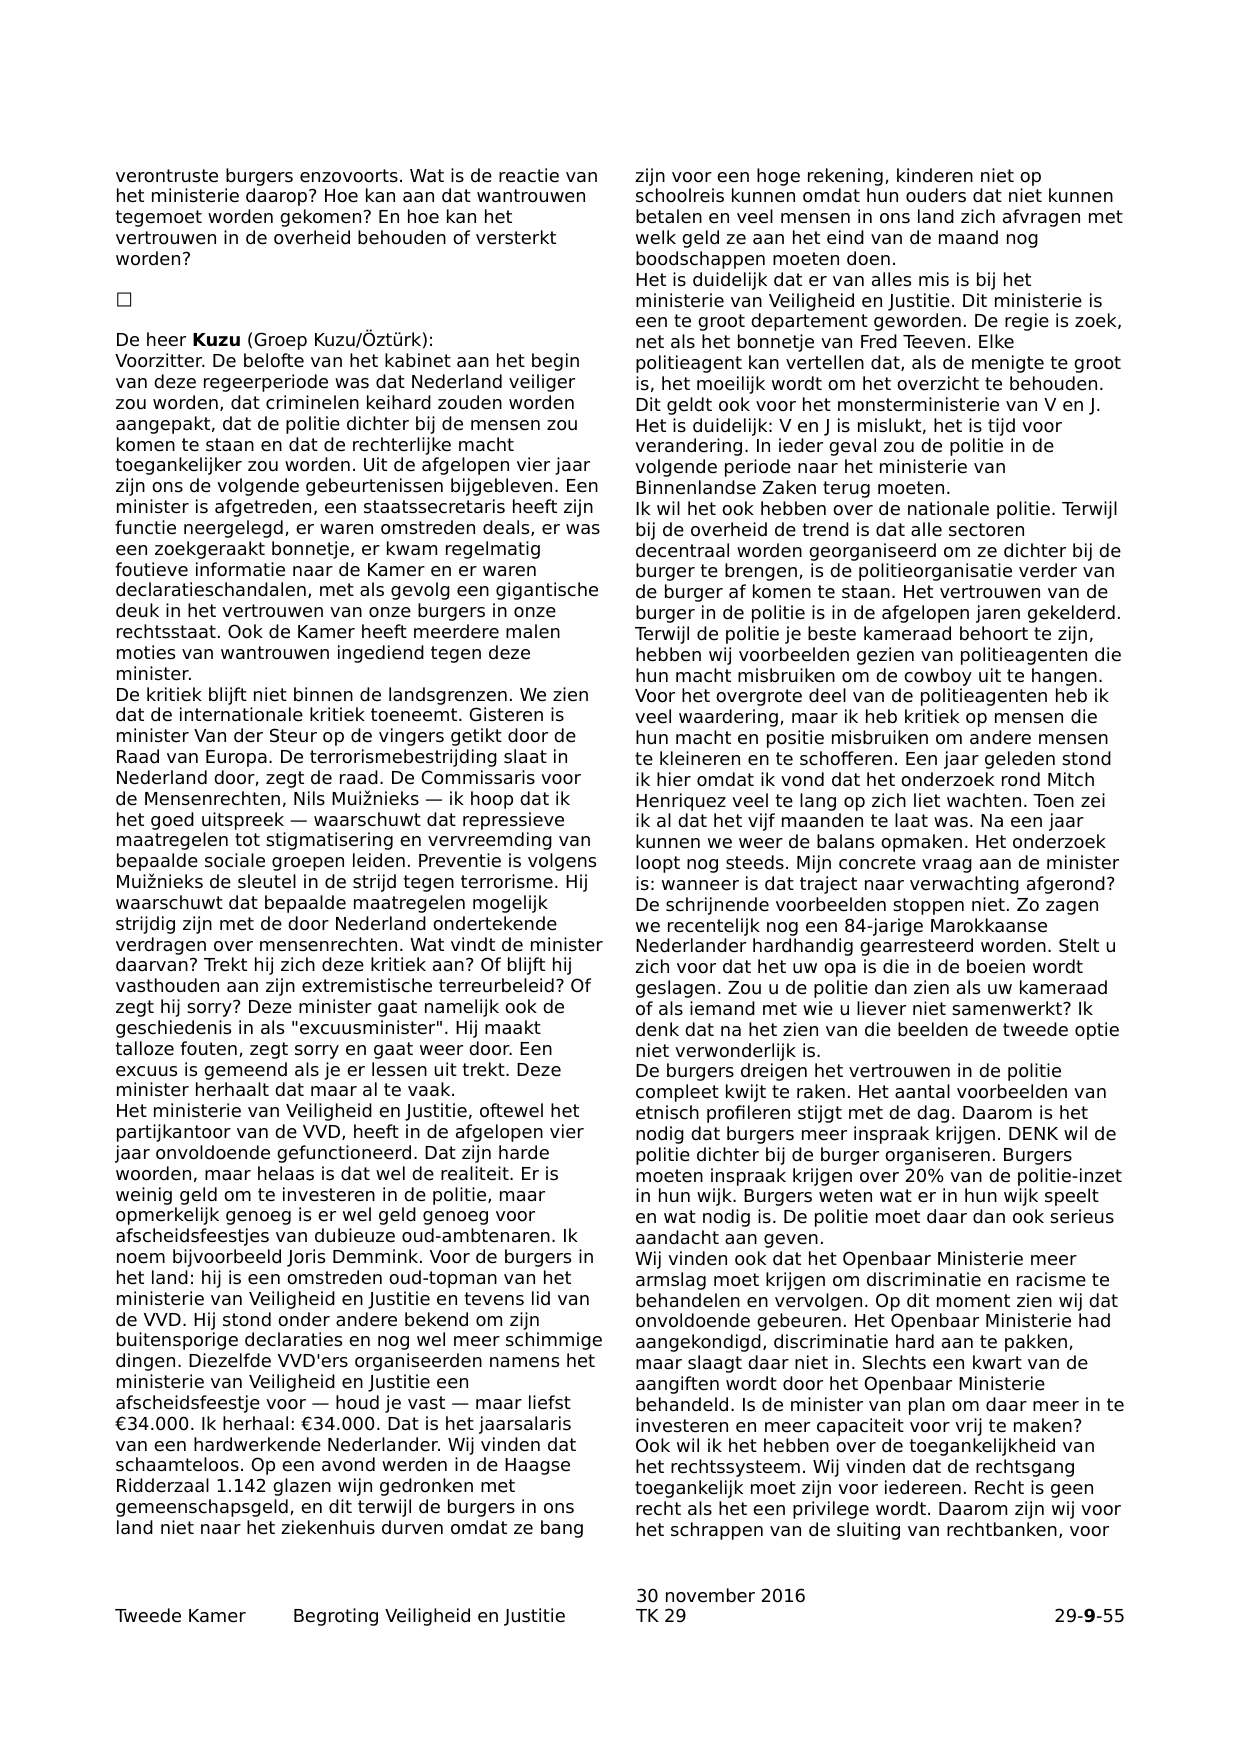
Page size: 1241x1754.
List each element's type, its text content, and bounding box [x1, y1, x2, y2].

text De kritiek blijft niet binnen de landsgrenzen. We zien dat de internationale kritiek toeneemt. Gisteren is minister Van der Steur op de vingers getikt door de Raad van Europa. De terrorismebestrijding slaat in Nederland door, zegt de raad. De Commissaris voor de Mensenrechten, Nils Muižnieks — ik hoop dat ik het goed uitspreek — waarschuwt dat repressieve maatregelen tot stigmatisering en vervreemding van bepaalde sociale groepen leiden. Preventie is volgens Muižnieks de sleutel in de strijd tegen terrorisme. Hij waarschuwt dat bepaalde maatregelen mogelijk strijdig zijn met de door Nederland ondertekende verdragen over mensenrechten. Wat vindt de minister daarvan? Trekt hij zich deze kritiek aan? Of blijft hij vasthouden aan zijn extremistische terreurbeleid? Of zegt hij sorry? Deze minister gaat namelijk ook de geschiedenis in als "excuusminister". Hij maakt talloze fouten, zegt sorry en gaat weer door. Een excuus is gemeend als je er lessen uit trekt. Deze minister herhaalt dat maar al te vaak. [115, 684, 605, 1101]
text De heer Kuzu (Groep Kuzu/Öztürk): [115, 330, 605, 351]
text Het ministerie van Veiligheid en Justitie, oftewel het partijkantoor van de VVD, heeft in de afgelopen vier jaar onvoldoende gefunctioneerd. Dat zijn harde woorden, maar helaas is dat wel de realiteit. Er is weinig geld om te investeren in de politie, maar opmerkelijk genoeg is er wel geld genoeg voor afscheidsfeestjes van dubieuze oud-ambtenaren. Ik noem bijvoorbeeld Joris Demmink. Voor de burgers in het land: hij is een omstreden oud-topman van het ministerie van Veiligheid en Justitie en tevens lid van de VVD. Hij stond onder andere bekend om zijn buitensporige declaraties en nog wel meer schimmige dingen. Diezelfde VVD'ers organiseerden namens het ministerie van Veiligheid en Justitie een afscheidsfeestje voor — houd je vast — maar liefst €34.000. Ik herhaal: €34.000. Dat is het jaarsalaris van een hardwerkende Nederlander. Wij vinden dat schaamteloos. Op een avond werden in de Haagse Ridderzaal 1.142 glazen wijn gedronken met gemeenschapsgeld, en dit terwijl de burgers in ons land niet naar het ziekenhuis durven omdat ze bang [115, 1101, 605, 1538]
text ⬜ [115, 289, 605, 310]
text Ik wil het ook hebben over de nationale politie. Terwijl bij de overheid de trend is dat alle sectoren decentraal worden georganiseerd om ze dichter bij de burger te brengen, is de politieorganisatie verder van de burger af komen te staan. Het vertrouwen van de burger in de politie is in de afgelopen jaren gekelderd. Terwijl de politie je beste kameraad behoort te zijn, hebben wij voorbeelden gezien van politieagenten die hun macht misbruiken om de cowboy uit te hangen. Voor het overgrote deel van de politieagenten heb ik veel waardering, maar ik heb kritiek op mensen die hun macht en positie misbruiken om andere mensen te kleineren en te schofferen. Een jaar geleden stond ik hier omdat ik vond dat het onderzoek rond Mitch Henriquez veel te lang op zich liet wachten. Toen zei ik al dat het vijf maanden te laat was. Na een jaar kunnen we weer de balans opmaken. Het onderzoek loopt nog steeds. Mijn concrete vraag aan de minister is: wanneer is dat traject naar verwachting afgerond? [635, 499, 1125, 894]
text Voorzitter. De belofte van het kabinet aan het begin van deze regeerperiode was dat Nederland veiliger zou worden, dat criminelen keihard zouden worden aangepakt, dat de politie dichter bij de mensen zou komen te staan en dat de rechterlijke macht toegankelijker zou worden. Uit de afgelopen vier jaar zijn ons de volgende gebeurtenissen bijgebleven. Een minister is afgetreden, een staatssecretaris heeft zijn functie neergelegd, er waren omstreden deals, er was een zoekgeraakt bonnetje, er kwam regelmatig foutieve informatie naar de Kamer en er waren declaratieschandalen, met als gevolg een gigantische deuk in het vertrouwen van onze burgers in onze rechtsstaat. Ook de Kamer heeft meerdere malen moties van wantrouwen ingediend tegen deze minister. [115, 351, 605, 684]
text Het is duidelijk dat er van alles mis is bij het ministerie van Veiligheid en Justitie. Dit ministerie is een te groot departement geworden. De regie is zoek, net als het bonnetje van Fred Teeven. Elke politieagent kan vertellen dat, als de menigte te groot is, het moeilijk wordt om het overzicht te behouden. Dit geldt ook voor het monsterministerie van V en J. Het is duidelijk: V en J is mislukt, het is tijd voor verandering. In ieder geval zou de politie in de volgende periode naar het ministerie van Binnenlandse Zaken terug moeten. [635, 269, 1125, 499]
text Ook wil ik het hebben over de toegankelijkheid van het rechtssysteem. Wij vinden dat de rechtsgang toegankelijk moet zijn voor iedereen. Recht is geen recht als het een privilege wordt. Daarom zijn wij voor het schrappen van de sluiting van rechtbanken, voor [635, 1436, 1125, 1540]
text verontruste burgers enzovoorts. Wat is de reactie van het ministerie daarop? Hoe kan aan dat wantrouwen tegemoet worden gekomen? En hoe kan het vertrouwen in de overheid behouden of versterkt worden? [115, 165, 605, 269]
text De burgers dreigen het vertrouwen in de politie compleet kwijt te raken. Het aantal voorbeelden van etnisch profileren stijgt met de dag. Daarom is het nodig dat burgers meer inspraak krijgen. DENK wil de politie dichter bij de burger organiseren. Burgers moeten inspraak krijgen over 20% van de politie-inzet in hun wijk. Burgers weten wat er in hun wijk speelt en wat nodig is. De politie moet daar dan ook serieus aandacht aan geven. [635, 1061, 1125, 1249]
text Wij vinden ook dat het Openbaar Ministerie meer armslag moet krijgen om discriminatie en racisme te behandelen en vervolgen. Op dit moment zien wij dat onvoldoende gebeuren. Het Openbaar Ministerie had aangekondigd, discriminatie hard aan te pakken, maar slaagt daar niet in. Slechts een kwart van de aangiften wordt door het Openbaar Ministerie behandeld. Is de minister van plan om daar meer in te investeren en meer capaciteit voor vrij te maken? [635, 1249, 1125, 1436]
text zijn voor een hoge rekening, kinderen niet op schoolreis kunnen omdat hun ouders dat niet kunnen betalen en veel mensen in ons land zich afvragen met welk geld ze aan het eind van de maand nog boodschappen moeten doen. [635, 165, 1125, 269]
text De schrijnende voorbeelden stoppen niet. Zo zagen we recentelijk nog een 84-jarige Marokkaanse Nederlander hardhandig gearresteerd worden. Stelt u zich voor dat het uw opa is die in de boeien wordt geslagen. Zou u de politie dan zien als uw kameraad of als iemand met wie u liever niet samenwerkt? Ik denk dat na het zien van die beelden de tweede optie niet verwonderlijk is. [635, 894, 1125, 1061]
